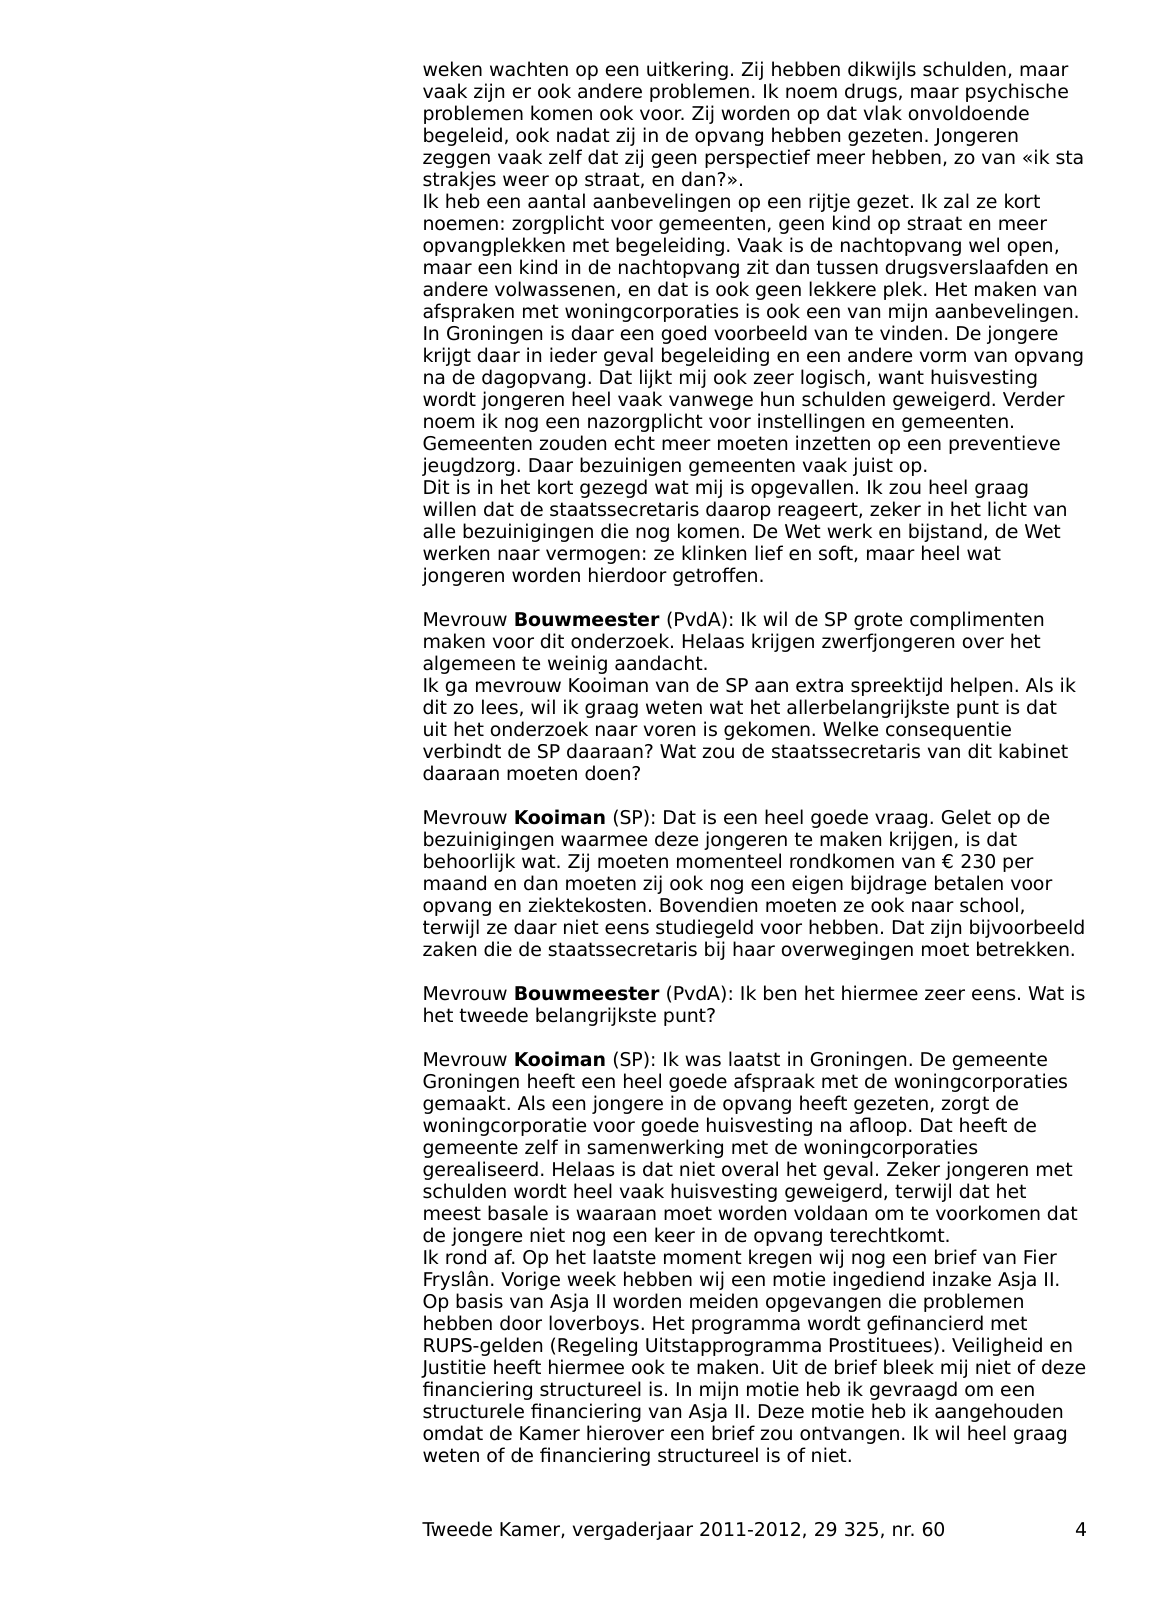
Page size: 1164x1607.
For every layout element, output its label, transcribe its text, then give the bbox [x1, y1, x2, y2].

text Ik heb een aantal aanbevelingen op een rijtje gezet. Ik zal ze kort noemen: zorgplicht voor gemeenten, geen kind op straat en meer opvangplekken met begeleiding. Vaak is de nachtopvang wel open, maar een kind in de nachtopvang zit dan tussen drugsverslaafden en andere volwassenen, en dat is ook geen lekkere plek. Het maken van afspraken met woningcorporaties is ook een van mijn aanbevelingen. In Groningen is daar een goed voorbeeld van te vinden. De jongere krijgt daar in ieder geval begeleiding en een andere vorm van opvang na de dagopvang. Dat lijkt mij ook zeer logisch, want huisvesting wordt jongeren heel vaak vanwege hun schulden geweigerd. Verder noem ik nog een nazorgplicht voor instellingen en gemeenten. Gemeenten zouden echt meer moeten inzetten op een preventieve jeugdzorg. Daar bezuinigen gemeenten vaak juist op. [422, 191, 1087, 477]
text Dit is in het kort gezegd wat mij is opgevallen. Ik zou heel graag willen dat de staatssecretaris daarop reageert, zeker in het licht van alle bezuinigingen die nog komen. De Wet werk en bijstand, de Wet werken naar vermogen: ze klinken lief en soft, maar heel wat jongeren worden hierdoor getroffen. [422, 477, 1087, 587]
text weken wachten op een uitkering. Zij hebben dikwijls schulden, maar vaak zijn er ook andere problemen. Ik noem drugs, maar psychische problemen komen ook voor. Zij worden op dat vlak onvoldoende begeleid, ook nadat zij in de opvang hebben gezeten. Jongeren zeggen vaak zelf dat zij geen perspectief meer hebben, zo van «ik sta strakjes weer op straat, en dan?». [422, 59, 1087, 191]
text Mevrouw Bouwmeester (PvdA): Ik wil de SP grote complimenten maken voor dit onderzoek. Helaas krijgen zwerfjongeren over het algemeen te weinig aandacht. [422, 609, 1087, 675]
text Mevrouw Kooiman (SP): Dat is een heel goede vraag. Gelet op de bezuinigingen waarmee deze jongeren te maken krijgen, is dat behoorlijk wat. Zij moeten momenteel rondkomen van € 230 per maand en dan moeten zij ook nog een eigen bijdrage betalen voor opvang en ziektekosten. Bovendien moeten ze ook naar school, terwijl ze daar niet eens studiegeld voor hebben. Dat zijn bijvoorbeeld zaken die de staatssecretaris bij haar overwegingen moet betrekken. [422, 807, 1087, 961]
text Ik rond af. Op het laatste moment kregen wij nog een brief van Fier Fryslân. Vorige week hebben wij een motie ingediend inzake Asja II. Op basis van Asja II worden meiden opgevangen die problemen hebben door loverboys. Het programma wordt gefinancierd met RUPS-gelden (Regeling Uitstapprogramma Prostituees). Veiligheid en Justitie heeft hiermee ook te maken. Uit de brief bleek mij niet of deze financiering structureel is. In mijn motie heb ik gevraagd om een structurele financiering van Asja II. Deze motie heb ik aangehouden omdat de Kamer hierover een brief zou ontvangen. Ik wil heel graag weten of de financiering structureel is of niet. [422, 1247, 1087, 1467]
text Mevrouw Bouwmeester (PvdA): Ik ben het hiermee zeer eens. Wat is het tweede belangrijkste punt? [422, 983, 1087, 1027]
text Ik ga mevrouw Kooiman van de SP aan extra spreektijd helpen. Als ik dit zo lees, wil ik graag weten wat het allerbelangrijkste punt is dat uit het onderzoek naar voren is gekomen. Welke consequentie verbindt de SP daaraan? Wat zou de staatssecretaris van dit kabinet daaraan moeten doen? [422, 675, 1087, 784]
text Mevrouw Kooiman (SP): Ik was laatst in Groningen. De gemeente Groningen heeft een heel goede afspraak met de woningcorporaties gemaakt. Als een jongere in de opvang heeft gezeten, zorgt de woningcorporatie voor goede huisvesting na afloop. Dat heeft de gemeente zelf in samenwerking met de woningcorporaties gerealiseerd. Helaas is dat niet overal het geval. Zeker jongeren met schulden wordt heel vaak huisvesting geweigerd, terwijl dat het meest basale is waaraan moet worden voldaan om te voorkomen dat de jongere niet nog een keer in de opvang terechtkomt. [422, 1049, 1087, 1247]
